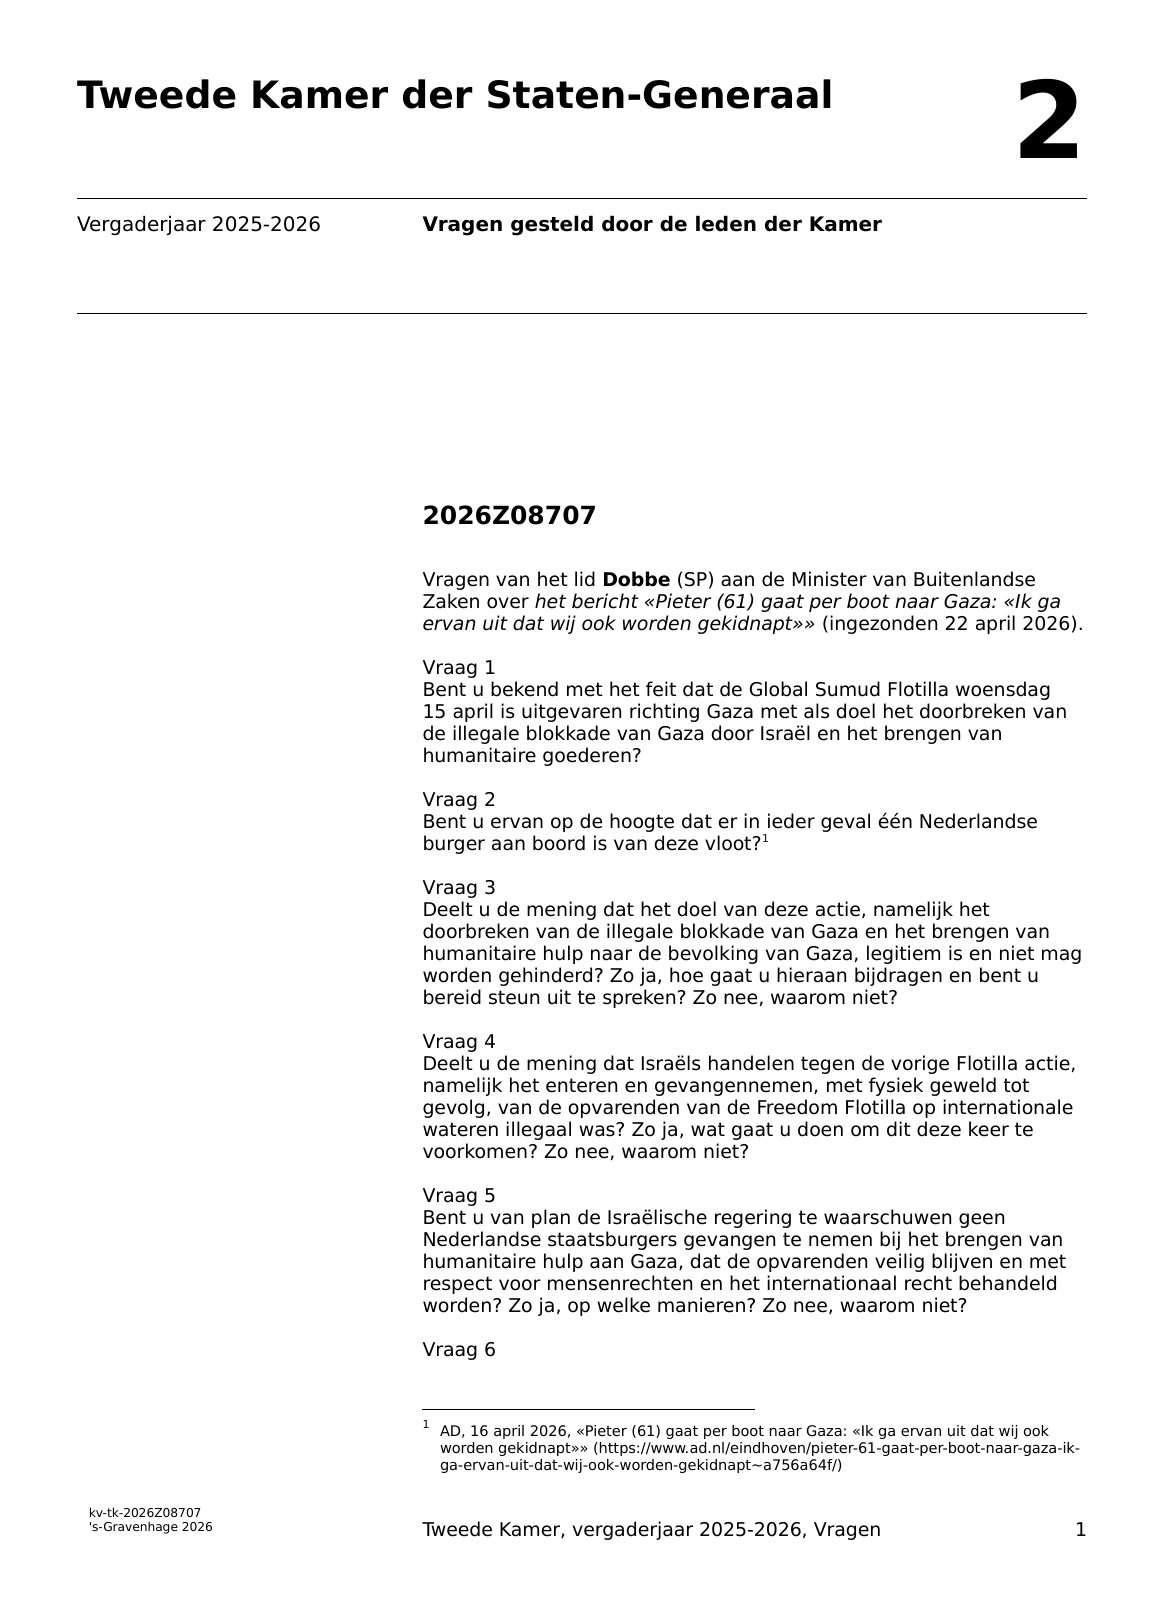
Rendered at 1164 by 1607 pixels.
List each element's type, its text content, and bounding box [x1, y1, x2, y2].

table_header 2 [886, 59, 1087, 198]
text Deelt u de mening dat het doel van deze actie, namelijk het doorbreken van de illegale blokkade van Gaza en het brengen van humanitaire hulp naar de bevolking van Gaza, legitiem is en niet mag worden gehinderd? Zo ja, hoe gaat u hieraan bijdragen en bent u bereid steun uit te spreken? Zo nee, waarom niet? [422, 899, 1087, 1009]
text Vraag 6 [422, 1339, 1087, 1361]
text Bent u ervan op de hoogte dat er in ieder geval één Nederlandse burger aan boord is van deze vloot? [422, 811, 1087, 855]
text Deelt u de mening dat Israëls handelen tegen de vorige Flotilla actie, namelijk het enteren en gevangennemen, met fysiek geweld tot gevolg, van de opvarenden van de Freedom Flotilla op internationale wateren illegaal was? Zo ja, wat gaat u doen om dit deze keer te voorkomen? Zo nee, waarom niet? [422, 1053, 1087, 1163]
text kv-tk-2026Z08707 [88, 1506, 323, 1520]
text Vraag 5 [422, 1185, 1087, 1207]
text 2026Z08707 [422, 501, 1087, 531]
text Vraag 4 [422, 1031, 1087, 1053]
text AD, 16 april 2026, «Pieter (61) gaat per boot naar Gaza: «Ik ga ervan uit dat wij ook worden gekidnapt»» (https://www.ad.nl/eindhoven/pieter-61-gaat-per-boot-naar-gaza-ik-ga-ervan-uit-dat-wij-ook-worden-gekidnapt~a756a64f/) [422, 1418, 1087, 1474]
table_header Tweede Kamer der Staten-Generaal [77, 59, 886, 198]
text Vragen van het lid Dobbe (SP) aan de Minister van Buitenlandse Zaken over het bericht «Pieter (61) gaat per boot naar Gaza: «Ik ga ervan uit dat wij ook worden gekidnapt»» (ingezonden 22 april 2026). [422, 569, 1087, 635]
table_cell Vergaderjaar 2025-2026 [77, 199, 422, 313]
text Bent u van plan de Israëlische regering te waarschuwen geen Nederlandse staatsburgers gevangen te nemen bij het brengen van humanitaire hulp aan Gaza, dat de opvarenden veilig blijven en met respect voor mensenrechten en het internationaal recht behandeld worden? Zo ja, op welke manieren? Zo nee, waarom niet? [422, 1207, 1087, 1317]
text Vraag 3 [422, 877, 1087, 899]
text Bent u bekend met het feit dat de Global Sumud Flotilla woensdag 15 april is uitgevaren richting Gaza met als doel het doorbreken van de illegale blokkade van Gaza door Israël en het brengen van humanitaire goederen? [422, 679, 1087, 767]
text Vraag 2 [422, 789, 1087, 811]
table_cell Vragen gesteld door de leden der Kamer [422, 199, 1087, 313]
text Vraag 1 [422, 657, 1087, 679]
text 's-Gravenhage 2026 [88, 1520, 323, 1534]
